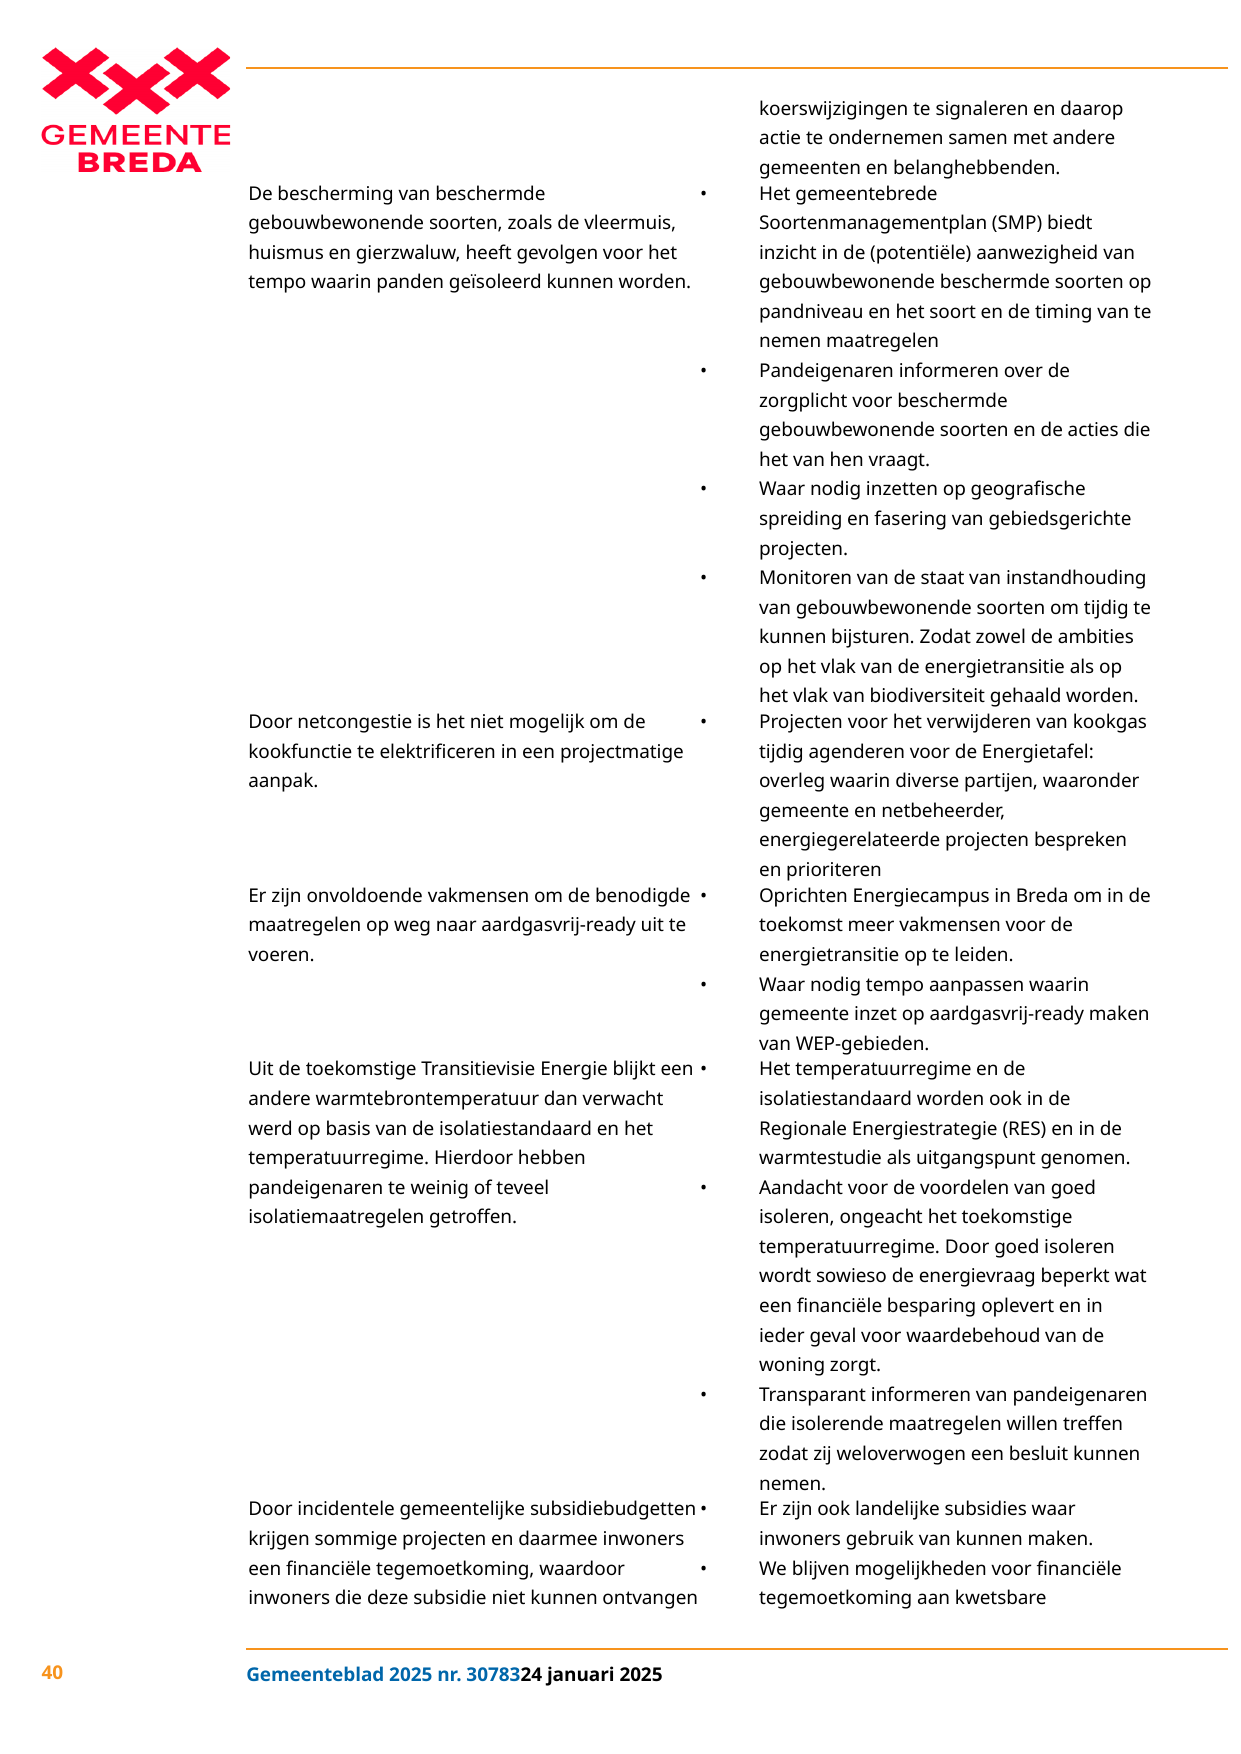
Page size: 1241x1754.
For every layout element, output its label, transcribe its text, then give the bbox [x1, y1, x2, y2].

table_cell [248, 95, 700, 180]
table_cell Het gemeentebrede Soortenmanagementplan (SMP) biedt inzicht in de (potentiële) aanwezigheid van gebouwbewonende beschermde soorten op pandniveau en het soort en de timing van te nemen maatregelen Pandeigenaren informeren over de zorgplicht voor beschermde gebouwbewonende soorten en de acties die het van hen vraagt. Waar nodig inzetten op geografische spreiding en fasering van gebiedsgerichte projecten. Monitoren van de staat van instandhouding van gebouwbewonende soorten om tijdig te kunnen bijsturen. Zodat zowel de ambities op het vlak van de energietransitie als op het vlak van biodiversiteit gehaald worden. [700, 180, 1152, 708]
table_cell koerswijzigingen te signaleren en daarop actie te ondernemen samen met andere gemeenten en belanghebbenden. [700, 95, 1152, 180]
table_cell Projecten voor het verwijderen van kookgas tijdig agenderen voor de Energietafel: overleg waarin diverse partijen, waaronder gemeente en netbeheerder, energiegerelateerde projecten bespreken en prioriteren [700, 708, 1152, 882]
table_cell Door netcongestie is het niet mogelijk om de kookfunctie te elektrificeren in een projectmatige aanpak. [248, 708, 700, 882]
table_cell Uit de toekomstige Transitievisie Energie blijkt een andere warmtebrontemperatuur dan verwacht werd op basis van de isolatiestandaard en het temperatuurregime. Hierdoor hebben pandeigenaren te weinig of teveel isolatiemaatregelen getroffen. [248, 1056, 700, 1496]
table_cell Er zijn onvoldoende vakmensen om de benodigde maatregelen op weg naar aardgasvrij-ready uit te voeren. [248, 882, 700, 1056]
table_cell Er zijn ook landelijke subsidies waar inwoners gebruik van kunnen maken. We blijven mogelijkheden voor financiële tegemoetkoming aan kwetsbare [700, 1496, 1152, 1610]
picture [41, 47, 231, 172]
table_cell Het temperatuurregime en de isolatiestandaard worden ook in de Regionale Energiestrategie (RES) en in de warmtestudie als uitgangspunt genomen. Aandacht voor de voordelen van goed isoleren, ongeacht het toekomstige temperatuurregime. Door goed isoleren wordt sowieso de energievraag beperkt wat een financiële besparing oplevert en in ieder geval voor waardebehoud van de woning zorgt. Transparant informeren van pandeigenaren die isolerende maatregelen willen treffen zodat zij weloverwogen een besluit kunnen nemen. [700, 1056, 1152, 1496]
table_cell De bescherming van beschermde gebouwbewonende soorten, zoals de vleermuis, huismus en gierzwaluw, heeft gevolgen voor het tempo waarin panden geïsoleerd kunnen worden. [248, 180, 700, 708]
table_cell Door incidentele gemeentelijke subsidiebudgetten krijgen sommige projecten en daarmee inwoners een financiële tegemoetkoming, waardoor inwoners die deze subsidie niet kunnen ontvangen [248, 1496, 700, 1610]
table_cell Oprichten Energiecampus in Breda om in de toekomst meer vakmensen voor de energietransitie op te leiden. Waar nodig tempo aanpassen waarin gemeente inzet op aardgasvrij-ready maken van WEP-gebieden. [700, 882, 1152, 1056]
